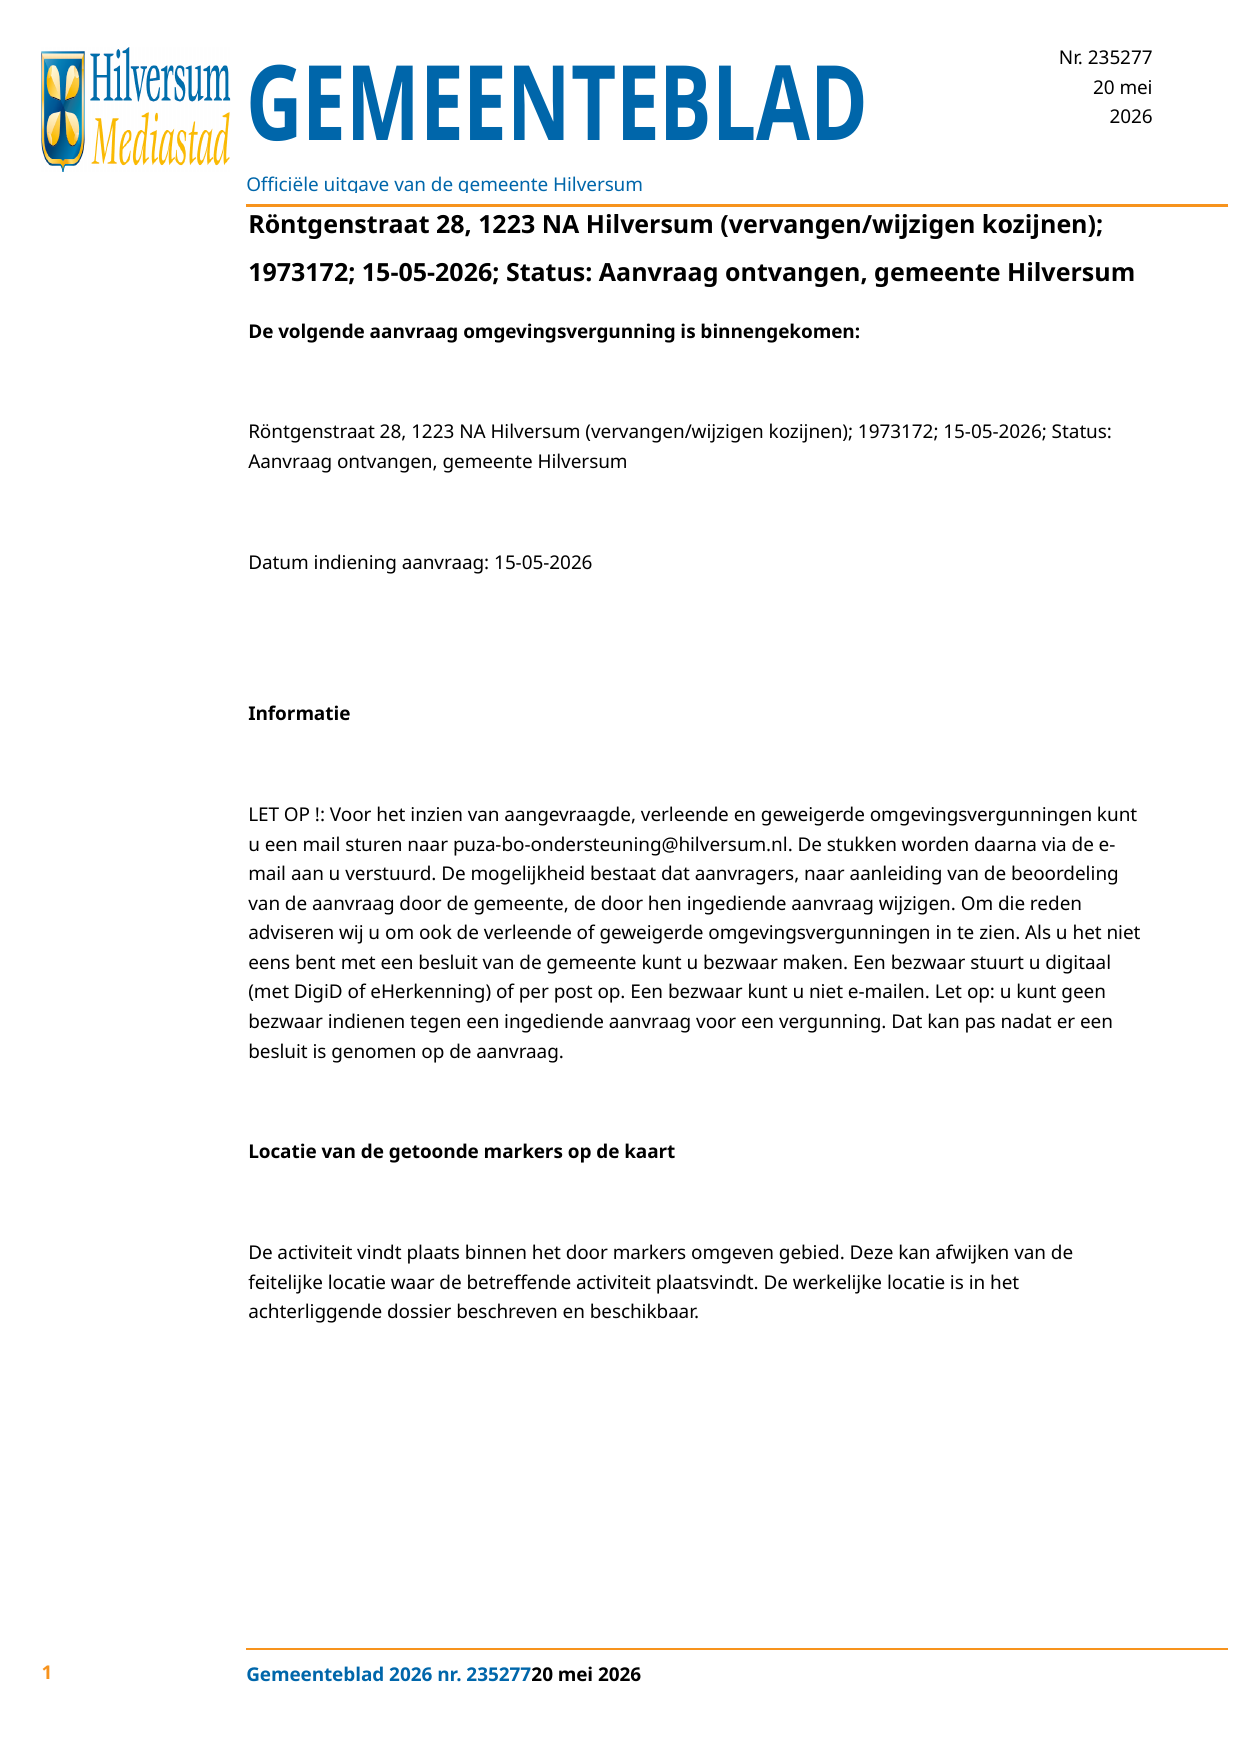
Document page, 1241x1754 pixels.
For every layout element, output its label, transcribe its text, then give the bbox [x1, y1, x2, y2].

text Informatie [248, 700, 1152, 726]
picture [41, 47, 231, 172]
text LET OP !: Voor het inzien van aangevraagde, verleende en geweigerde omgevingsvergunningen kunt u een mail sturen naar puza-bo-ondersteuning@hilversum.nl. De stukken worden daarna via de e-mail aan u verstuurd. De mogelijkheid bestaat dat aanvragers, naar aanleiding van de beoordeling van de aanvraag door de gemeente, de door hen ingediende aanvraag wijzigen. Om die reden adviseren wij u om ook de verleende of geweigerde omgevingsvergunningen in te zien. Als u het niet eens bent met een besluit van de gemeente kunt u bezwaar maken. Een bezwaar stuurt u digitaal (met DigiD of eHerkenning) of per post op. Een bezwaar kunt u niet e-mailen. Let op: u kunt geen bezwaar indienen tegen een ingediende aanvraag voor een vergunning. Dat kan pas nadat er een besluit is genomen op de aanvraag. [248, 801, 1152, 1064]
text Röntgenstraat 28, 1223 NA Hilversum (vervangen/wijzigen kozijnen); 1973172; 15-05-2026; Status: Aanvraag ontvangen, gemeente Hilversum [248, 419, 1152, 474]
text Locatie van de getoonde markers op de kaart [248, 1139, 1152, 1164]
text De volgende aanvraag omgevingsvergunning is binnengekomen: [248, 318, 1152, 344]
text Röntgenstraat 28, 1223 NA Hilversum (vervangen/wijzigen kozijnen); 1973172; 15-05-2026; Status: Aanvraag ontvangen, gemeente Hilversum [248, 207, 1152, 288]
text De activiteit vindt plaats binnen het door markers omgeven gebied. Deze kan afwijken van de feitelijke locatie waar de betreffende activiteit plaatsvindt. De werkelijke locatie is in het achterliggende dossier beschreven en beschikbaar. [248, 1239, 1152, 1324]
text Datum indiening aanvraag: 15-05-2026 [248, 549, 1152, 575]
